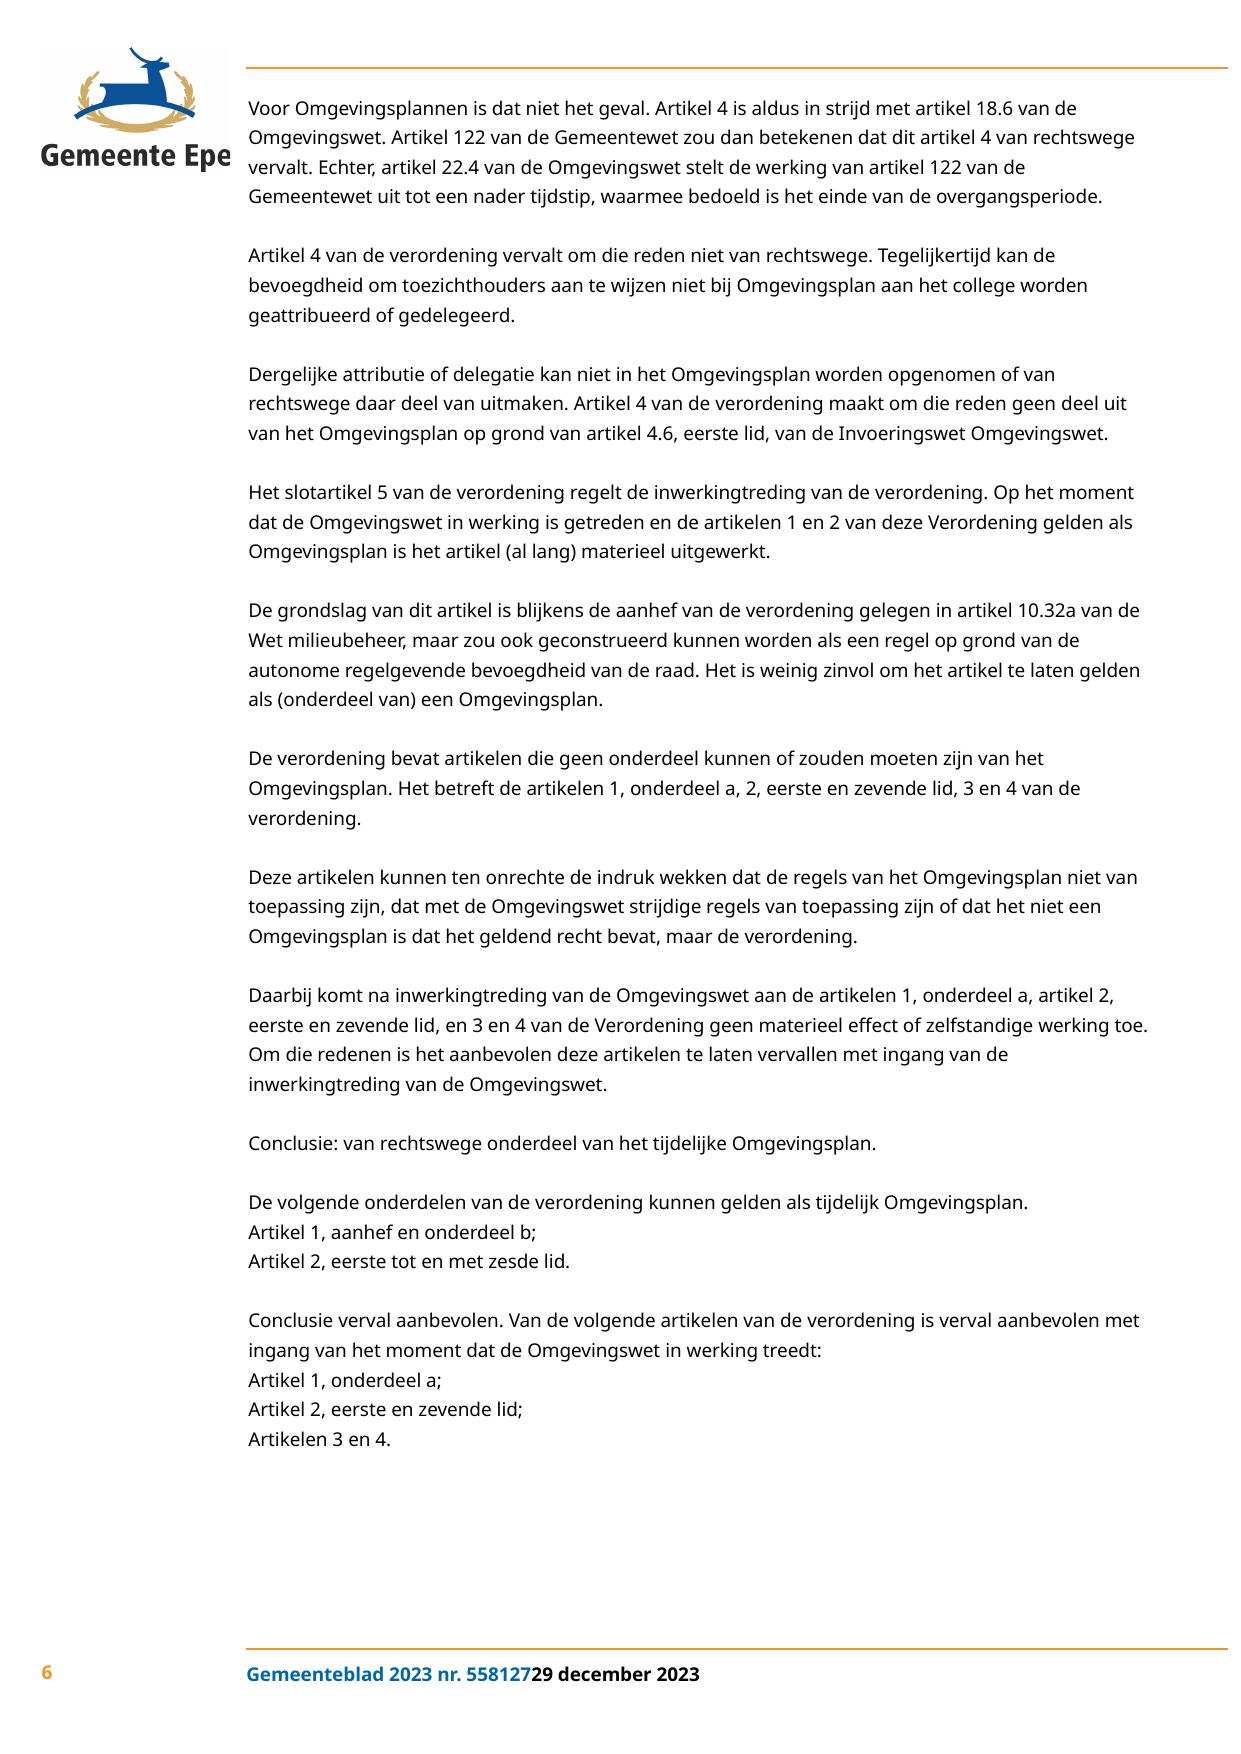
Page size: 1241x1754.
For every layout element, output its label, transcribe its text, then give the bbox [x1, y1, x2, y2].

text Conclusie: van rechtswege onderdeel van het tijdelijke Omgevingsplan. [248, 1130, 1152, 1156]
text Artikel 2, eerste tot en met zesde lid. [248, 1248, 1152, 1274]
text Artikel 1, aanhef en onderdeel b; [248, 1219, 1152, 1245]
text De grondslag van dit artikel is blijkens de aanhef van de verordening gelegen in artikel 10.32a van de Wet milieubeheer, maar zou ook geconstrueerd kunnen worden als een regel op grond van de autonome regelgevende bevoegdheid van de raad. Het is weinig zinvol om het artikel te laten gelden als (onderdeel van) een Omgevingsplan. [248, 598, 1152, 712]
text Artikel 1, onderdeel a; [248, 1367, 1152, 1393]
text Deze artikelen kunnen ten onrechte de indruk wekken dat de regels van het Omgevingsplan niet van toepassing zijn, dat met de Omgevingswet strijdige regels van toepassing zijn of dat het niet een Omgevingsplan is dat het geldend recht bevat, maar de verordening. [248, 864, 1152, 949]
text Voor Omgevingsplannen is dat niet het geval. Artikel 4 is aldus in strijd met artikel 18.6 van de Omgevingswet. Artikel 122 van de Gemeentewet zou dan betekenen dat dit artikel 4 van rechtswege vervalt. Echter, artikel 22.4 van de Omgevingswet stelt de werking van artikel 122 van de Gemeentewet uit tot een nader tijdstip, waarmee bedoeld is het einde van de overgangsperiode. [248, 95, 1152, 209]
text Artikelen 3 en 4. [248, 1426, 1152, 1452]
text Conclusie verval aanbevolen. Van de volgende artikelen van de verordening is verval aanbevolen met ingang van het moment dat de Omgevingswet in werking treedt: [248, 1308, 1152, 1363]
text De volgende onderdelen van de verordening kunnen gelden als tijdelijk Omgevingsplan. [248, 1189, 1152, 1215]
text Artikel 4 van de verordening vervalt om die reden niet van rechtswege. Tegelijkertijd kan de bevoegdheid om toezichthouders aan te wijzen niet bij Omgevingsplan aan het college worden geattribueerd of gedelegeerd. [248, 243, 1152, 328]
text De verordening bevat artikelen die geen onderdeel kunnen of zouden moeten zijn van het Omgevingsplan. Het betreft de artikelen 1, onderdeel a, 2, eerste en zevende lid, 3 en 4 van de verordening. [248, 746, 1152, 831]
text Artikel 2, eerste en zevende lid; [248, 1396, 1152, 1422]
text Dergelijke attributie of delegatie kan niet in het Omgevingsplan worden opgenomen of van rechtswege daar deel van uitmaken. Artikel 4 van de verordening maakt om die reden geen deel uit van het Omgevingsplan op grond van artikel 4.6, eerste lid, van de Invoeringswet Omgevingswet. [248, 361, 1152, 446]
text Daarbij komt na inwerkingtreding van de Omgevingswet aan de artikelen 1, onderdeel a, artikel 2, eerste en zevende lid, en 3 en 4 van de Verordening geen materieel effect of zelfstandige werking toe. Om die redenen is het aanbevolen deze artikelen te laten vervallen met ingang van de inwerkingtreding van de Omgevingswet. [248, 982, 1152, 1097]
picture [41, 47, 231, 172]
text Het slotartikel 5 van de verordening regelt de inwerkingtreding van de verordening. Op het moment dat de Omgevingswet in werking is getreden en de artikelen 1 en 2 van deze Verordening gelden als Omgevingsplan is het artikel (al lang) materieel uitgewerkt. [248, 479, 1152, 564]
